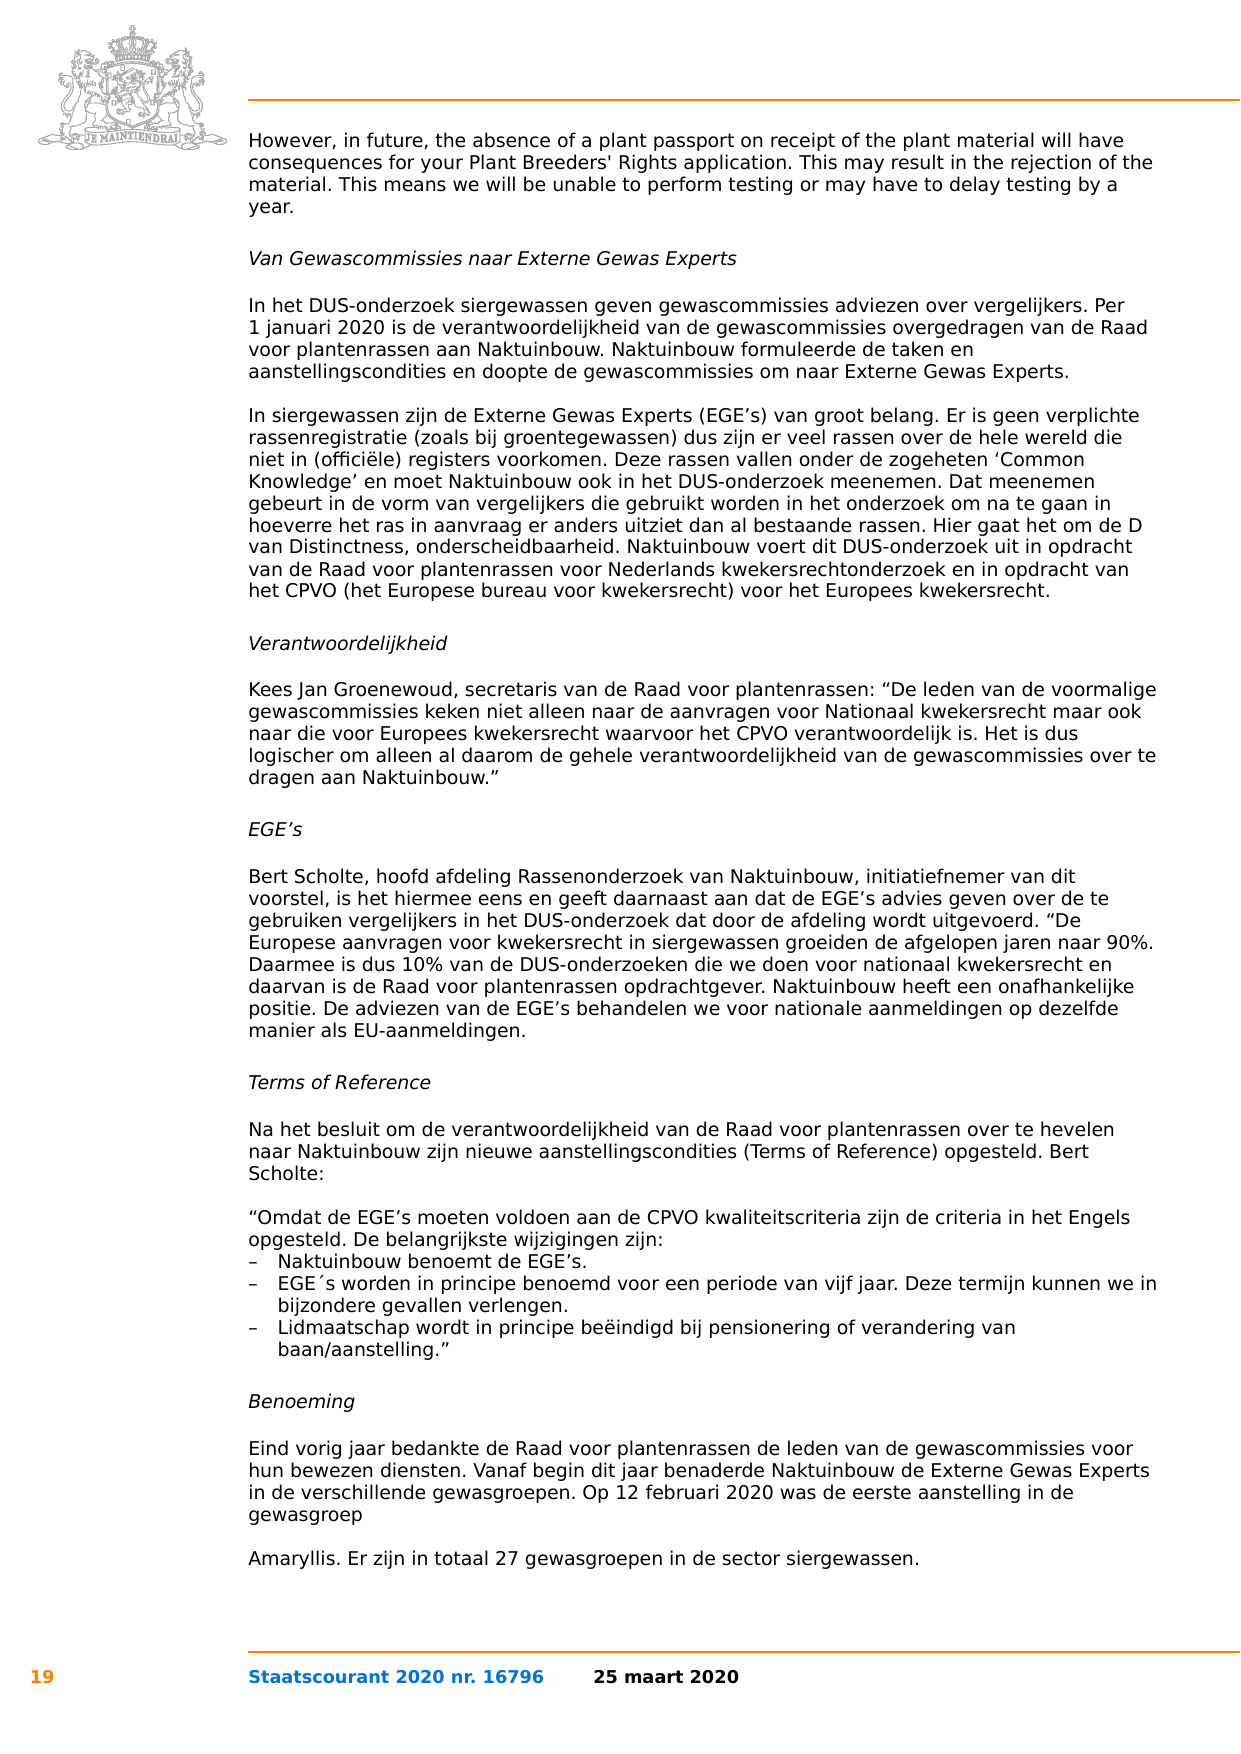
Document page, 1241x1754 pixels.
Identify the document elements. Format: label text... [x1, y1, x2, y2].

picture [38, 25, 227, 150]
text In siergewassen zijn de Externe Gewas Experts (EGE’s) van groot belang. Er is geen verplichte rassenregistratie (zoals bij groentegewassen) dus zijn er veel rassen over de hele wereld die niet in (officiële) registers voorkomen. Deze rassen vallen onder de zogeheten ‘Common Knowledge’ en moet Naktuinbouw ook in het DUS-onderzoek meenemen. Dat meenemen gebeurt in de vorm van vergelijkers die gebruikt worden in het onderzoek om na te gaan in hoeverre het ras in aanvraag er anders uitziet dan al bestaande rassen. Hier gaat het om de D van Distinctness, onderscheidbaarheid. Naktuinbouw voert dit DUS-onderzoek uit in opdracht van de Raad voor plantenrassen voor Nederlands kwekersrechtonderzoek en in opdracht van het CPVO (het Europese bureau voor kwekersrecht) voor het Europees kwekersrecht. [248, 404, 1163, 602]
text Amaryllis. Er zijn in totaal 27 gewasgroepen in de sector siergewassen. [248, 1547, 1163, 1569]
text Eind vorig jaar bedankte de Raad voor plantenrassen de leden van de gewascommissies voor hun bewezen diensten. Vanaf begin dit jaar benaderde Naktuinbouw de Externe Gewas Experts in de verschillende gewasgroepen. Op 12 februari 2020 was de eerste aanstelling in de gewasgroep [248, 1438, 1163, 1526]
text However, in future, the absence of a plant passport on receipt of the plant material will have consequences for your Plant Breeders' Rights application. This may result in the rejection of the material. This means we will be unable to perform testing or may have to delay testing by a year. [248, 130, 1163, 218]
subtitle Terms of Reference [248, 1072, 1163, 1094]
text “Omdat de EGE’s moeten voldoen aan de CPVO kwaliteitscriteria zijn de criteria in het Engels opgesteld. De belangrijkste wijzigingen zijn: [248, 1207, 1163, 1251]
text – EGE´s worden in principe benoemd voor een periode van vijf jaar. Deze termijn kunnen we in bijzondere gevallen verlengen. [248, 1273, 1163, 1317]
subtitle EGE’s [248, 819, 1163, 841]
subtitle Benoeming [248, 1391, 1163, 1413]
text Na het besluit om de verantwoordelijkheid van de Raad voor plantenrassen over te hevelen naar Naktuinbouw zijn nieuwe aanstellingscondities (Terms of Reference) opgesteld. Bert Scholte: [248, 1119, 1163, 1185]
subtitle Van Gewascommissies naar Externe Gewas Experts [248, 248, 1163, 270]
subtitle Verantwoordelijkheid [248, 632, 1163, 654]
text In het DUS-onderzoek siergewassen geven gewascommissies adviezen over vergelijkers. Per 1 januari 2020 is de verantwoordelijkheid van de gewascommissies overgedragen van de Raad voor plantenrassen aan Naktuinbouw. Naktuinbouw formuleerde de taken en aanstellingscondities en doopte de gewascommissies om naar Externe Gewas Experts. [248, 295, 1163, 383]
text – Lidmaatschap wordt in principe beëindigd bij pensionering of verandering van baan/aanstelling.” [248, 1317, 1163, 1361]
text Bert Scholte, hoofd afdeling Rassenonderzoek van Naktuinbouw, initiatiefnemer van dit voorstel, is het hiermee eens en geeft daarnaast aan dat de EGE’s advies geven over de te gebruiken vergelijkers in het DUS-onderzoek dat door de afdeling wordt uitgevoerd. “De Europese aanvragen voor kwekersrecht in siergewassen groeiden de afgelopen jaren naar 90%. Daarmee is dus 10% van de DUS-onderzoeken die we doen voor nationaal kwekersrecht en daarvan is de Raad voor plantenrassen opdrachtgever. Naktuinbouw heeft een onafhankelijke positie. De adviezen van de EGE’s behandelen we voor nationale aanmeldingen op dezelfde manier als EU-aanmeldingen. [248, 866, 1163, 1042]
text – Naktuinbouw benoemt de EGE’s. [248, 1251, 1163, 1273]
text Kees Jan Groenewoud, secretaris van de Raad voor plantenrassen: “De leden van de voormalige gewascommissies keken niet alleen naar de aanvragen voor Nationaal kwekersrecht maar ook naar die voor Europees kwekersrecht waarvoor het CPVO verantwoordelijk is. Het is dus logischer om alleen al daarom de gehele verantwoordelijkheid van de gewascommissies over te dragen aan Naktuinbouw.” [248, 679, 1163, 789]
